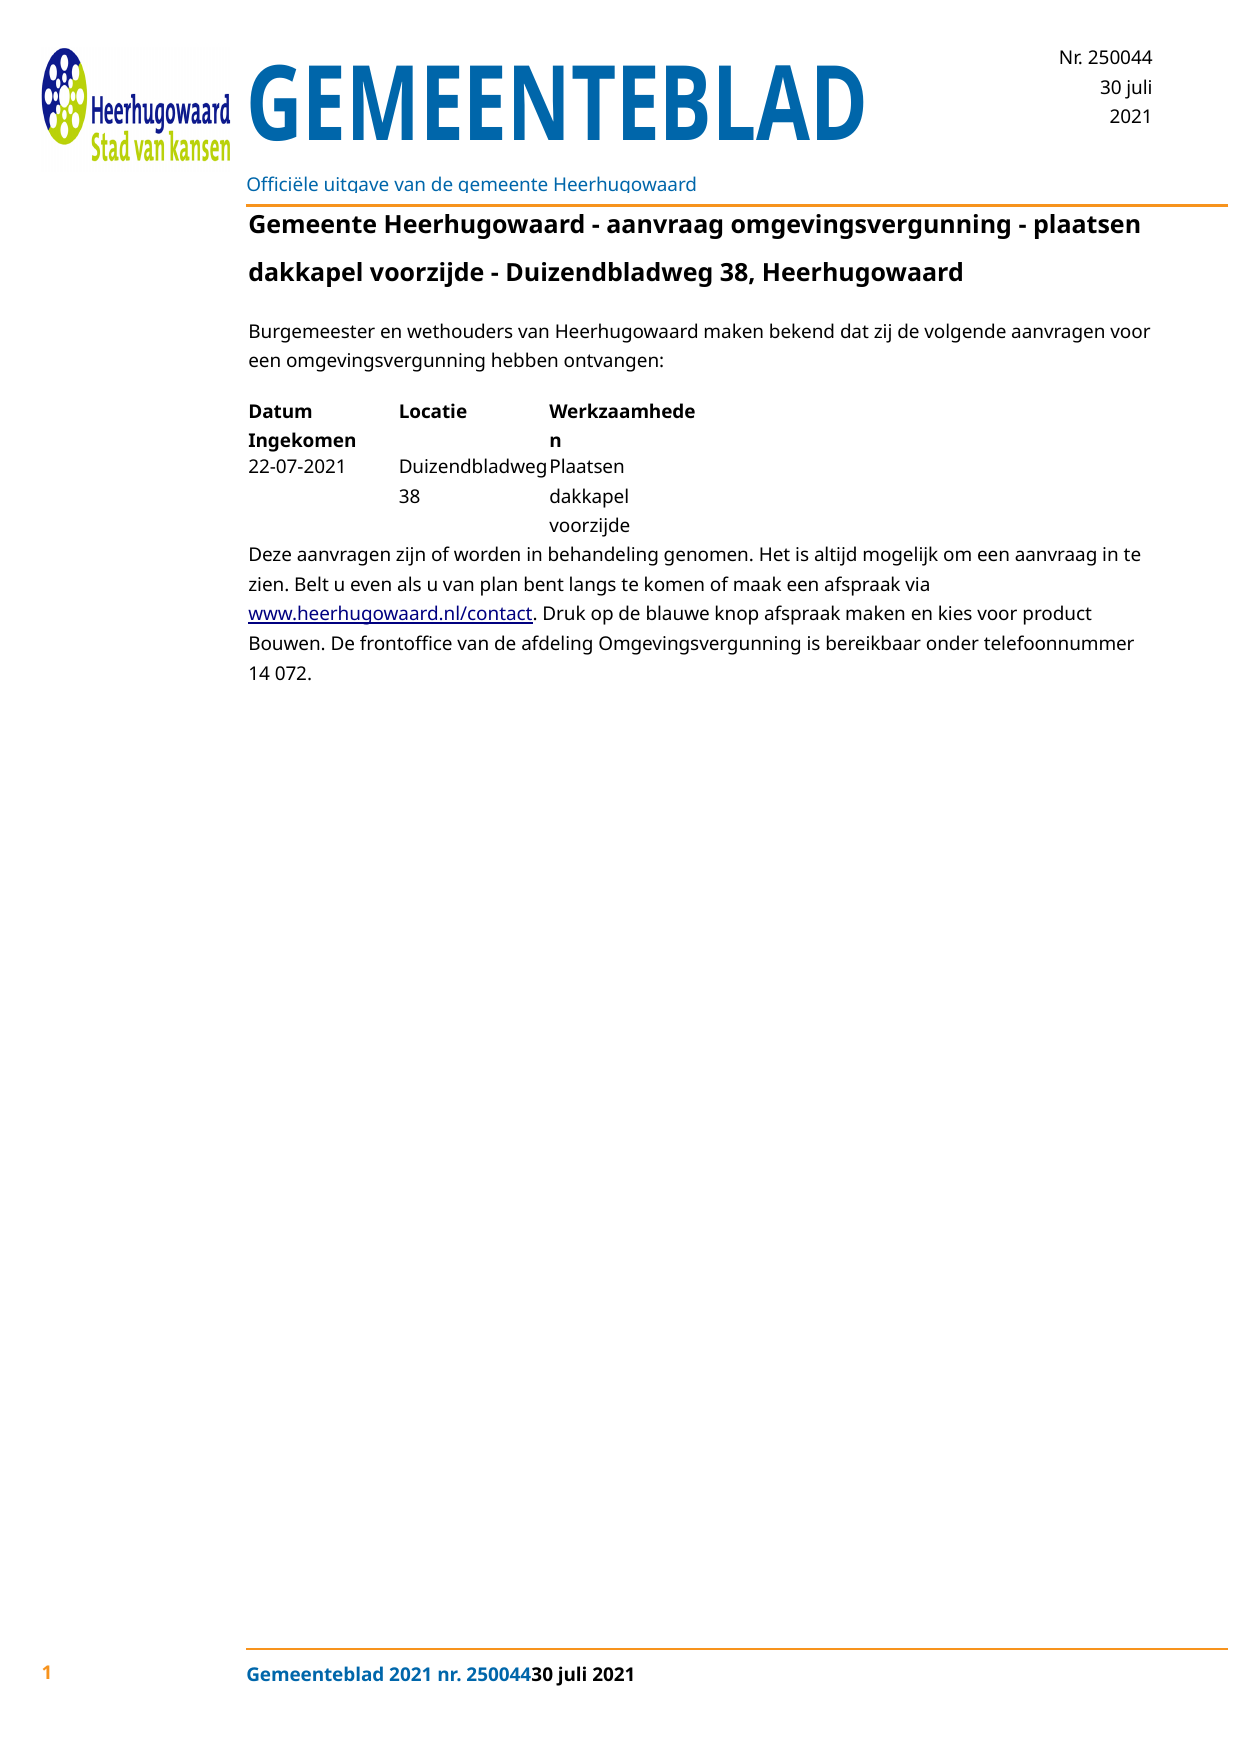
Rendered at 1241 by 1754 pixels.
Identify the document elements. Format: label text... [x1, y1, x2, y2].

text Gemeente Heerhugowaard - aanvraag omgevingsvergunning - plaatsen dakkapel voorzijde - Duizendbladweg 38, Heerhugowaard [248, 207, 1152, 288]
table_cell Plaatsen dakkapel voorzijde [549, 453, 700, 538]
picture [41, 47, 231, 172]
text Deze aanvragen zijn of worden in behandeling genomen. Het is altijd mogelijk om een aanvraag in te zien. Belt u even als u van plan bent langs te komen of maak een afspraak via www.heerhugowaard.nl/contact. Druk op de blauwe knop afspraak maken en kies voor product Bouwen. De frontoffice van de afdeling Omgevingsvergunning is bereikbaar onder telefoonnummer 14 072. [248, 541, 1152, 686]
table_header Datum Ingekomen [248, 398, 398, 453]
table_cell 22-07-2021 [248, 453, 398, 538]
text Burgemeester en wethouders van Heerhugowaard maken bekend dat zij de volgende aanvragen voor een omgevingsvergunning hebben ontvangen: [248, 318, 1152, 373]
table_cell Duizendbladweg 38 [399, 453, 549, 538]
table_header Locatie [399, 398, 549, 453]
table_header Werkzaamheden [549, 398, 700, 453]
